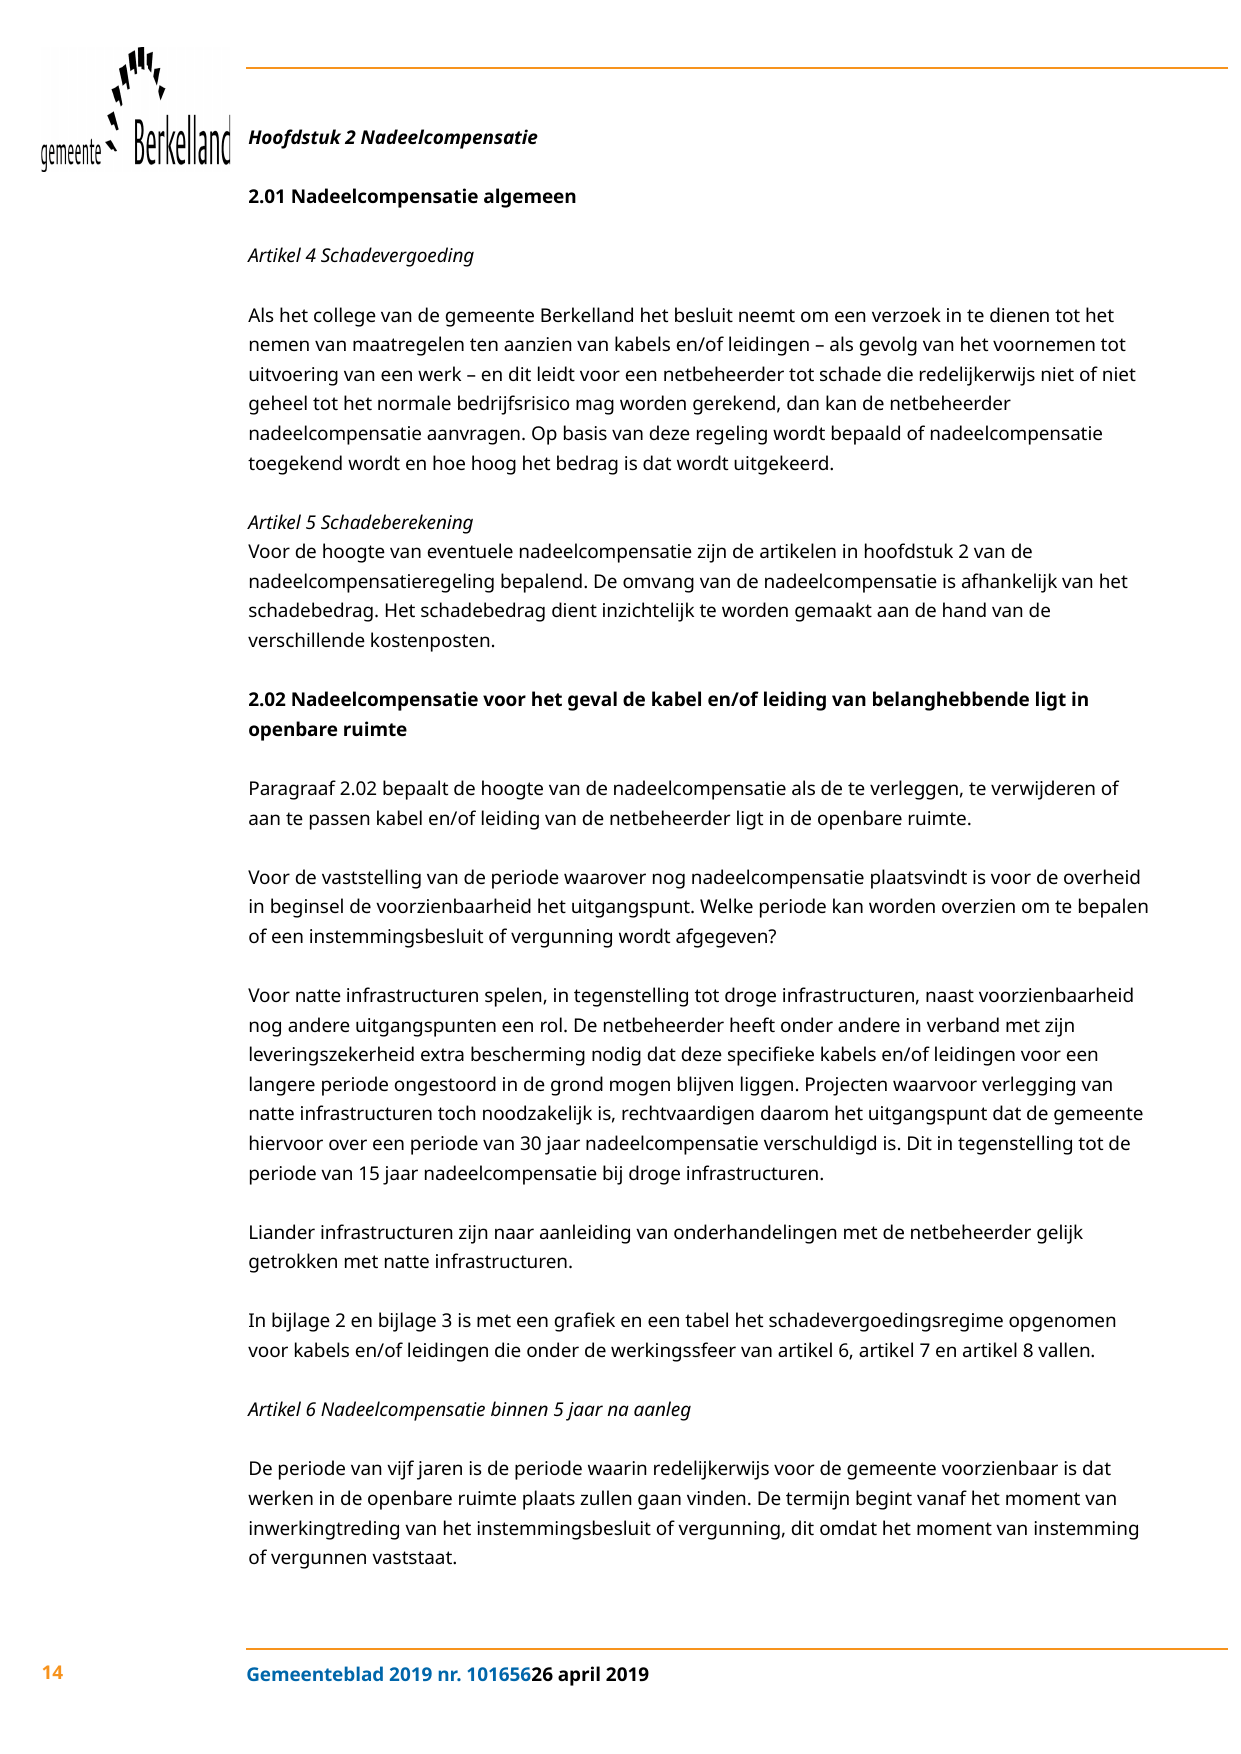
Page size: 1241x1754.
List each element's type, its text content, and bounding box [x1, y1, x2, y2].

text In bijlage 2 en bijlage 3 is met een grafiek en een tabel het schadevergoedingsregime opgenomen voor kabels en/of leidingen die onder de werkingssfeer van artikel 6, artikel 7 en artikel 8 vallen. [248, 1308, 1152, 1363]
text Hoofdstuk 2 Nadeelcompensatie [248, 124, 1152, 150]
text Als het college van de gemeente Berkelland het besluit neemt om een verzoek in te dienen tot het nemen van maatregelen ten aanzien van kabels en/of leidingen – als gevolg van het voornemen tot uitvoering van een werk – en dit leidt voor een netbeheerder tot schade die redelijkerwijs niet of niet geheel tot het normale bedrijfsrisico mag worden gerekend, dan kan de netbeheerder nadeelcompensatie aanvragen. Op basis van deze regeling wordt bepaald of nadeelcompensatie toegekend wordt en hoe hoog het bedrag is dat wordt uitgekeerd. [248, 302, 1152, 476]
text 2.01 Nadeelcompensatie algemeen [248, 183, 1152, 209]
text Artikel 6 Nadeelcompensatie binnen 5 jaar na aanleg [248, 1396, 1152, 1422]
text Artikel 5 Schadeberekening [248, 509, 1152, 535]
text Paragraaf 2.02 bepaalt de hoogte van de nadeelcompensatie als de te verleggen, te verwijderen of aan te passen kabel en/of leiding van de netbeheerder ligt in de openbare ruimte. [248, 775, 1152, 831]
text 2.02 Nadeelcompensatie voor het geval de kabel en/of leiding van belanghebbende ligt in openbare ruimte [248, 686, 1152, 742]
text De periode van vijf jaren is de periode waarin redelijkerwijs voor de gemeente voorzienbaar is dat werken in de openbare ruimte plaats zullen gaan vinden. De termijn begint vanaf het moment van inwerkingtreding van het instemmingsbesluit of vergunning, dit omdat het moment van instemming of vergunnen vaststaat. [248, 1456, 1152, 1570]
text Voor de vaststelling van de periode waarover nog nadeelcompensatie plaatsvindt is voor de overheid in beginsel de voorzienbaarheid het uitgangspunt. Welke periode kan worden overzien om te bepalen of een instemmingsbesluit of vergunning wordt afgegeven? [248, 864, 1152, 949]
text Artikel 4 Schadevergoeding [248, 243, 1152, 268]
text Voor de hoogte van eventuele nadeelcompensatie zijn de artikelen in hoofdstuk 2 van de nadeelcompensatieregeling bepalend. De omvang van de nadeelcompensatie is afhankelijk van het schadebedrag. Het schadebedrag dient inzichtelijk te worden gemaakt aan de hand van de verschillende kostenposten. [248, 538, 1152, 653]
text Voor natte infrastructuren spelen, in tegenstelling tot droge infrastructuren, naast voorzienbaarheid nog andere uitgangspunten een rol. De netbeheerder heeft onder andere in verband met zijn leveringszekerheid extra bescherming nodig dat deze specifieke kabels en/of leidingen voor een langere periode ongestoord in de grond mogen blijven liggen. Projecten waarvoor verlegging van natte infrastructuren toch noodzakelijk is, rechtvaardigen daarom het uitgangspunt dat de gemeente hiervoor over een periode van 30 jaar nadeelcompensatie verschuldigd is. Dit in tegenstelling tot de periode van 15 jaar nadeelcompensatie bij droge infrastructuren. [248, 982, 1152, 1186]
text Liander infrastructuren zijn naar aanleiding van onderhandelingen met de netbeheerder gelijk getrokken met natte infrastructuren. [248, 1219, 1152, 1274]
picture [41, 47, 231, 172]
